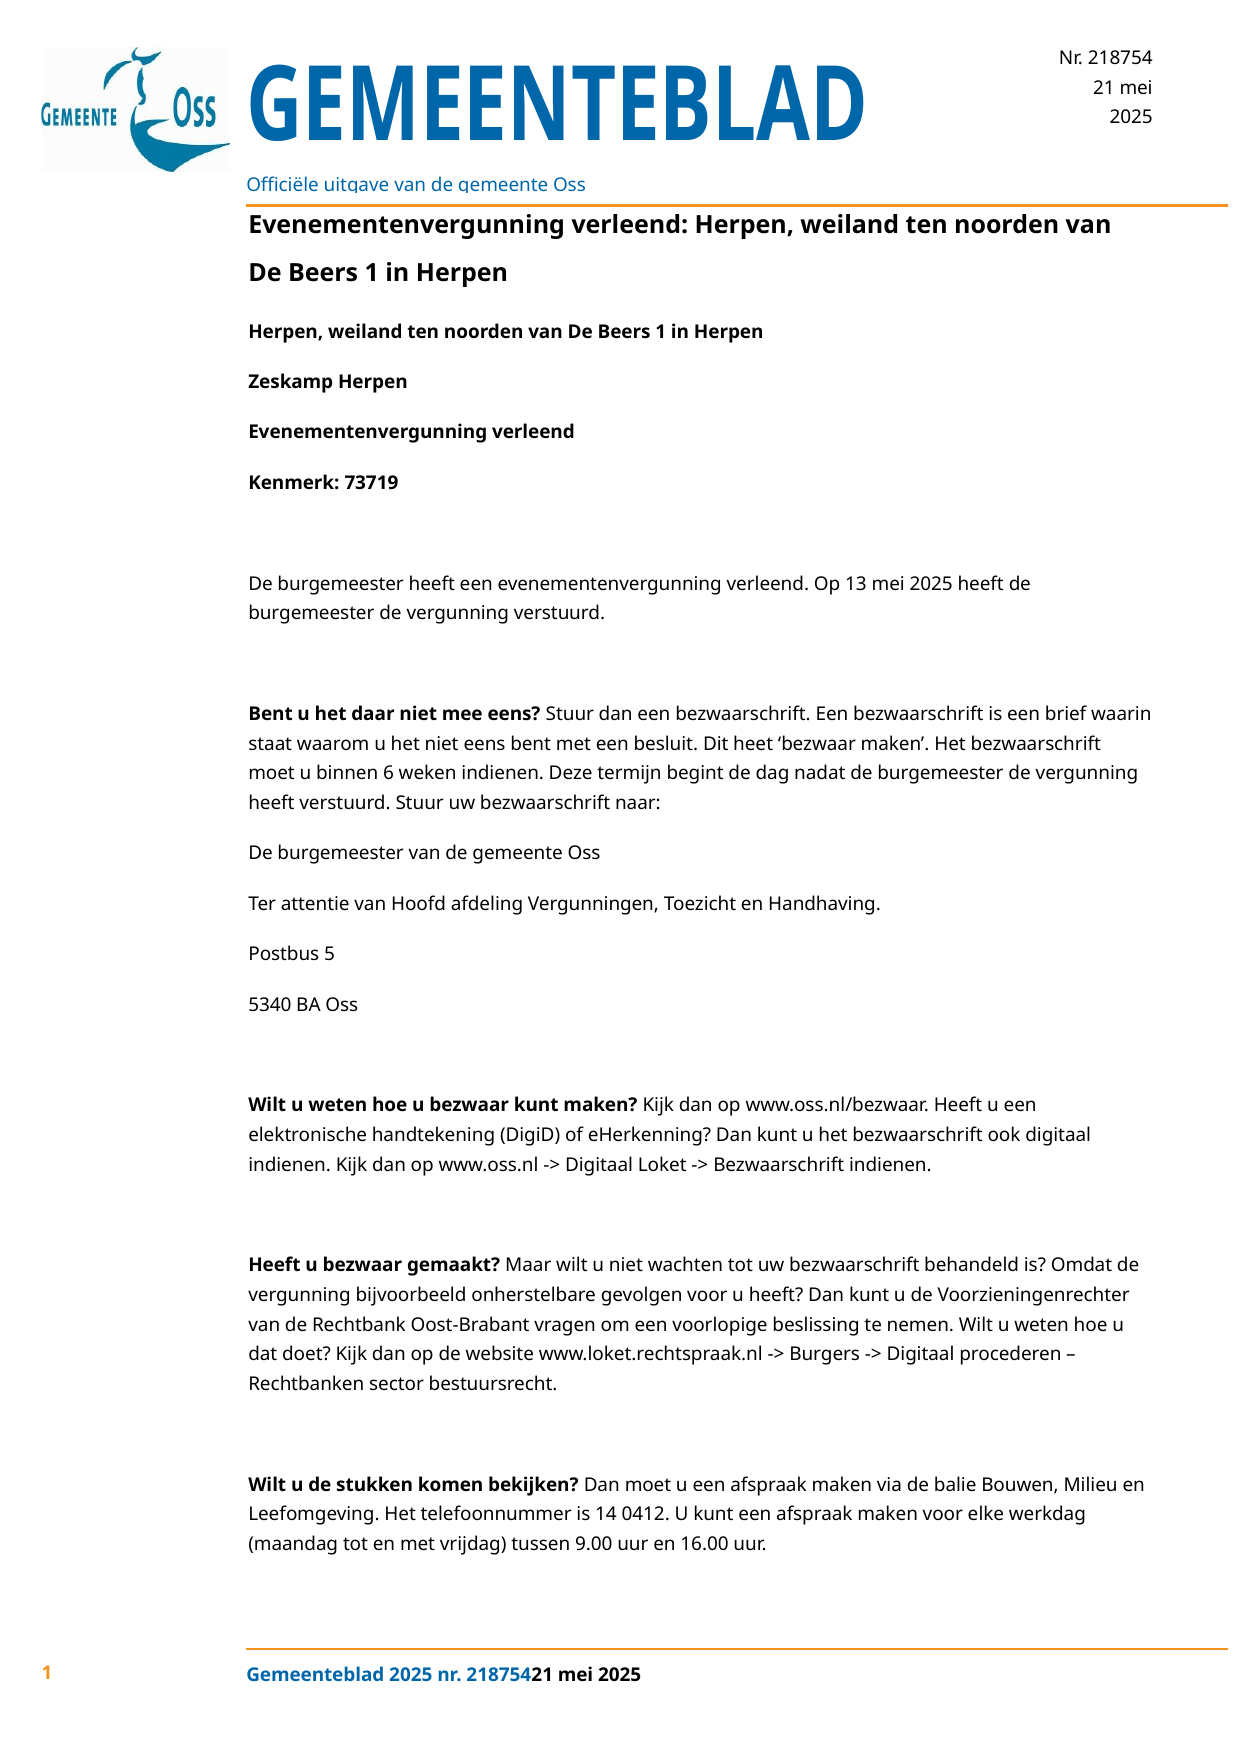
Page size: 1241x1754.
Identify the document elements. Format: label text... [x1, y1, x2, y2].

text Ter attentie van Hoofd afdeling Vergunningen, Toezicht en Handhaving. [248, 890, 1152, 916]
text Evenementenvergunning verleend [248, 419, 1152, 444]
text Zeskamp Herpen [248, 368, 1152, 394]
text De burgemeester heeft een evenementenvergunning verleend. Op 13 mei 2025 heeft de burgemeester de vergunning verstuurd. [248, 570, 1152, 625]
text Kenmerk: 73719 [248, 469, 1152, 495]
text De burgemeester van de gemeente Oss [248, 839, 1152, 865]
text Evenementenvergunning verleend: Herpen, weiland ten noorden van De Beers 1 in Herpen [248, 207, 1152, 288]
picture [41, 47, 231, 172]
text Wilt u de stukken komen bekijken? Dan moet u een afspraak maken via de balie Bouwen, Milieu en Leefomgeving. Het telefoonnummer is 14 0412. U kunt een afspraak maken voor elke werkdag (maandag tot en met vrijdag) tussen 9.00 uur en 16.00 uur. [248, 1471, 1152, 1556]
text Postbus 5 [248, 940, 1152, 966]
text Wilt u weten hoe u bezwaar kunt maken? Kijk dan op www.oss.nl/bezwaar. Heeft u een elektronische handtekening (DigiD) of eHerkenning? Dan kunt u het bezwaarschrift ook digitaal indienen. Kijk dan op www.oss.nl -> Digitaal Loket -> Bezwaarschrift indienen. [248, 1092, 1152, 1177]
text Heeft u bezwaar gemaakt? Maar wilt u niet wachten tot uw bezwaarschrift behandeld is? Omdat de vergunning bijvoorbeeld onherstelbare gevolgen voor u heeft? Dan kunt u de Voorzieningenrechter van de Rechtbank Oost-Brabant vragen om een voorlopige beslissing te nemen. Wilt u weten hoe u dat doet? Kijk dan op de website www.loket.rechtspraak.nl -> Burgers -> Digitaal procederen – Rechtbanken sector bestuursrecht. [248, 1252, 1152, 1396]
text 5340 BA Oss [248, 991, 1152, 1017]
text Bent u het daar niet mee eens? Stuur dan een bezwaarschrift. Een bezwaarschrift is een brief waarin staat waarom u het niet eens bent met een besluit. Dit heet ‘bezwaar maken’. Het bezwaarschrift moet u binnen 6 weken indienen. Deze termijn begint de dag nadat de burgemeester de vergunning heeft verstuurd. Stuur uw bezwaarschrift naar: [248, 700, 1152, 815]
text Herpen, weiland ten noorden van De Beers 1 in Herpen [248, 318, 1152, 344]
